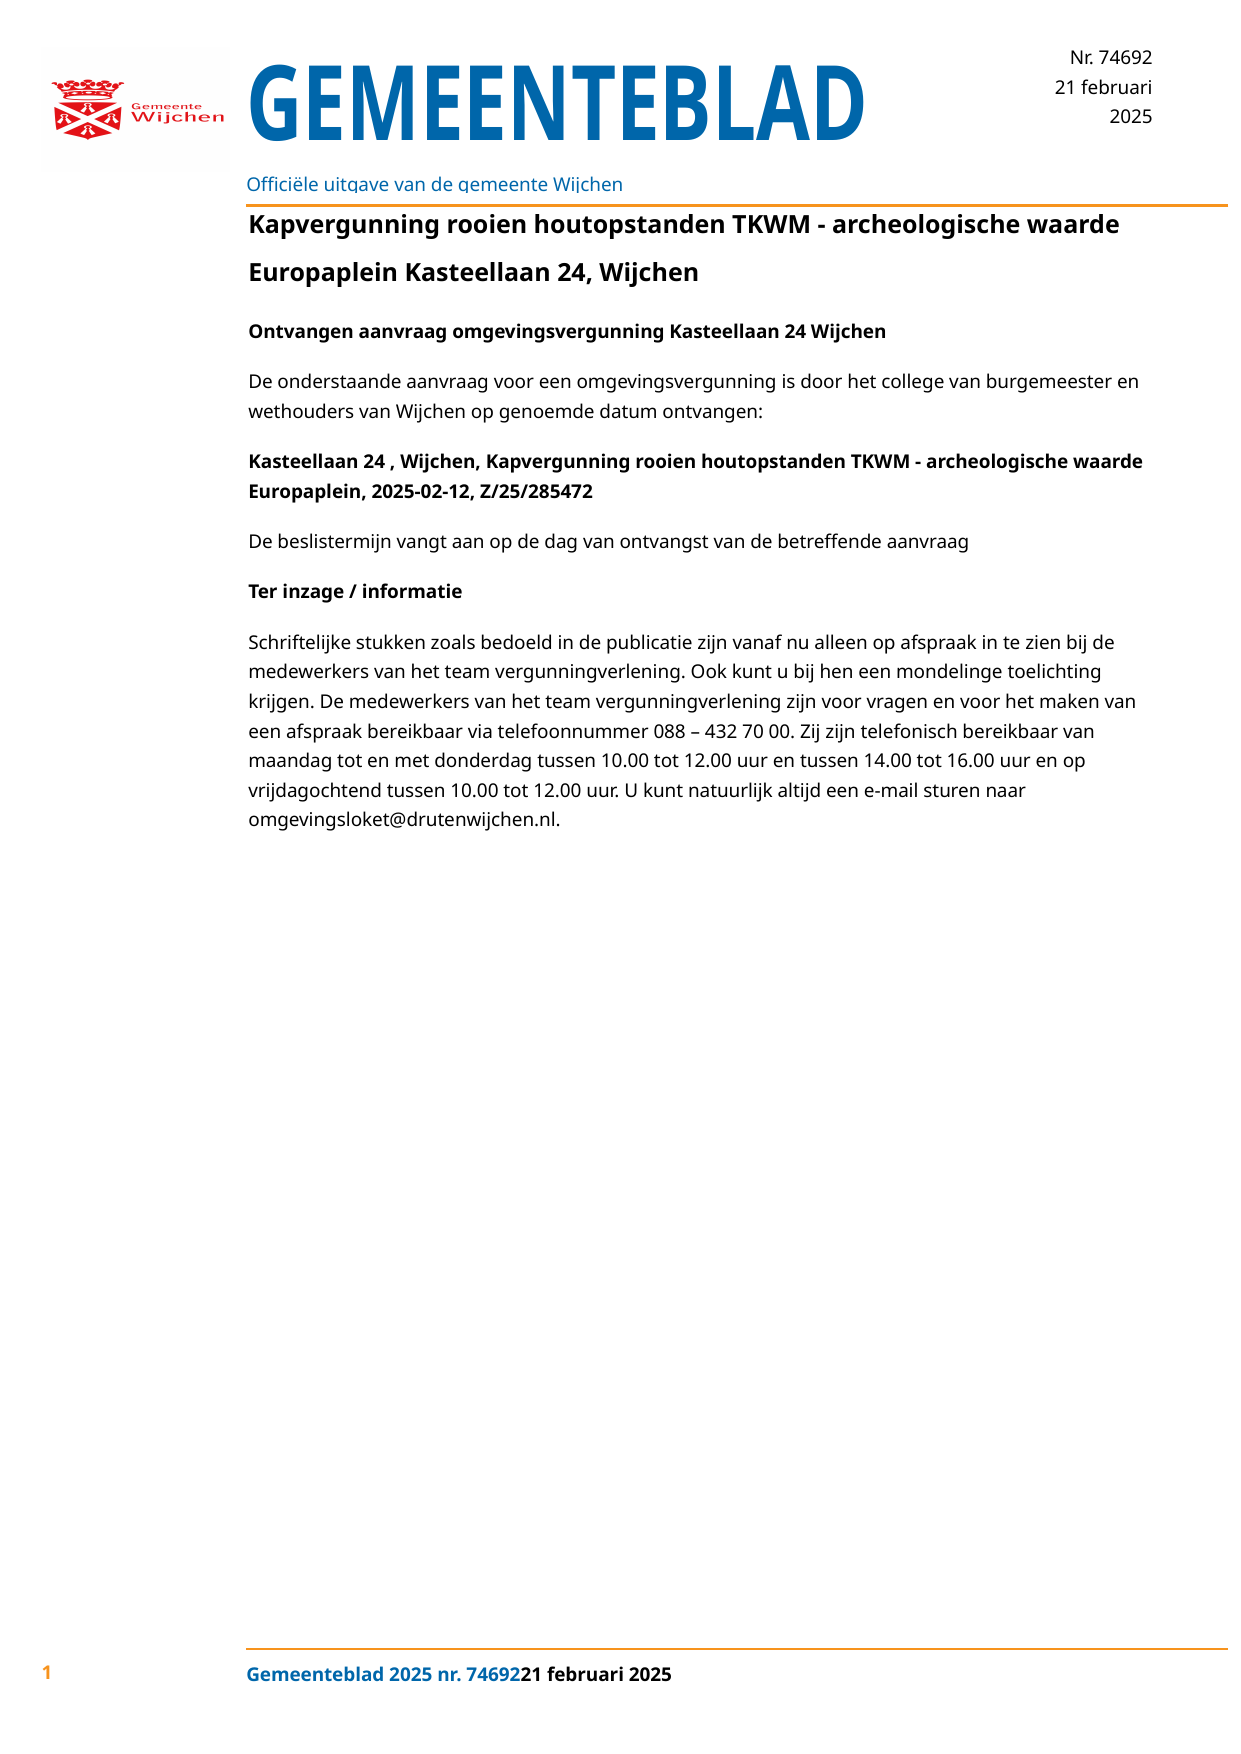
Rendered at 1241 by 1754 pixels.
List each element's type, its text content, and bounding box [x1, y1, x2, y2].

picture [41, 47, 231, 172]
text Kapvergunning rooien houtopstanden TKWM - archeologische waarde Europaplein Kasteellaan 24, Wijchen [248, 207, 1152, 288]
text Kasteellaan 24 , Wijchen, Kapvergunning rooien houtopstanden TKWM - archeologische waarde Europaplein, 2025-02-12, Z/25/285472 [248, 448, 1152, 504]
text Ter inzage / informatie [248, 579, 1152, 604]
text Ontvangen aanvraag omgevingsvergunning Kasteellaan 24 Wijchen [248, 318, 1152, 344]
text De beslistermijn vangt aan op de dag van ontvangst van de betreffende aanvraag [248, 528, 1152, 554]
text De onderstaande aanvraag voor een omgevingsvergunning is door het college van burgemeester en wethouders van Wijchen op genoemde datum ontvangen: [248, 368, 1152, 424]
text Schriftelijke stukken zoals bedoeld in de publicatie zijn vanaf nu alleen op afspraak in te zien bij de medewerkers van het team vergunningverlening. Ook kunt u bij hen een mondelinge toelichting krijgen. De medewerkers van het team vergunningverlening zijn voor vragen en voor het maken van een afspraak bereikbaar via telefoonnummer 088 – 432 70 00. Zij zijn telefonisch bereikbaar van maandag tot en met donderdag tussen 10.00 tot 12.00 uur en tussen 14.00 tot 16.00 uur en op vrijdagochtend tussen 10.00 tot 12.00 uur. U kunt natuurlijk altijd een e-mail sturen naar omgevingsloket@drutenwijchen.nl. [248, 629, 1152, 832]
